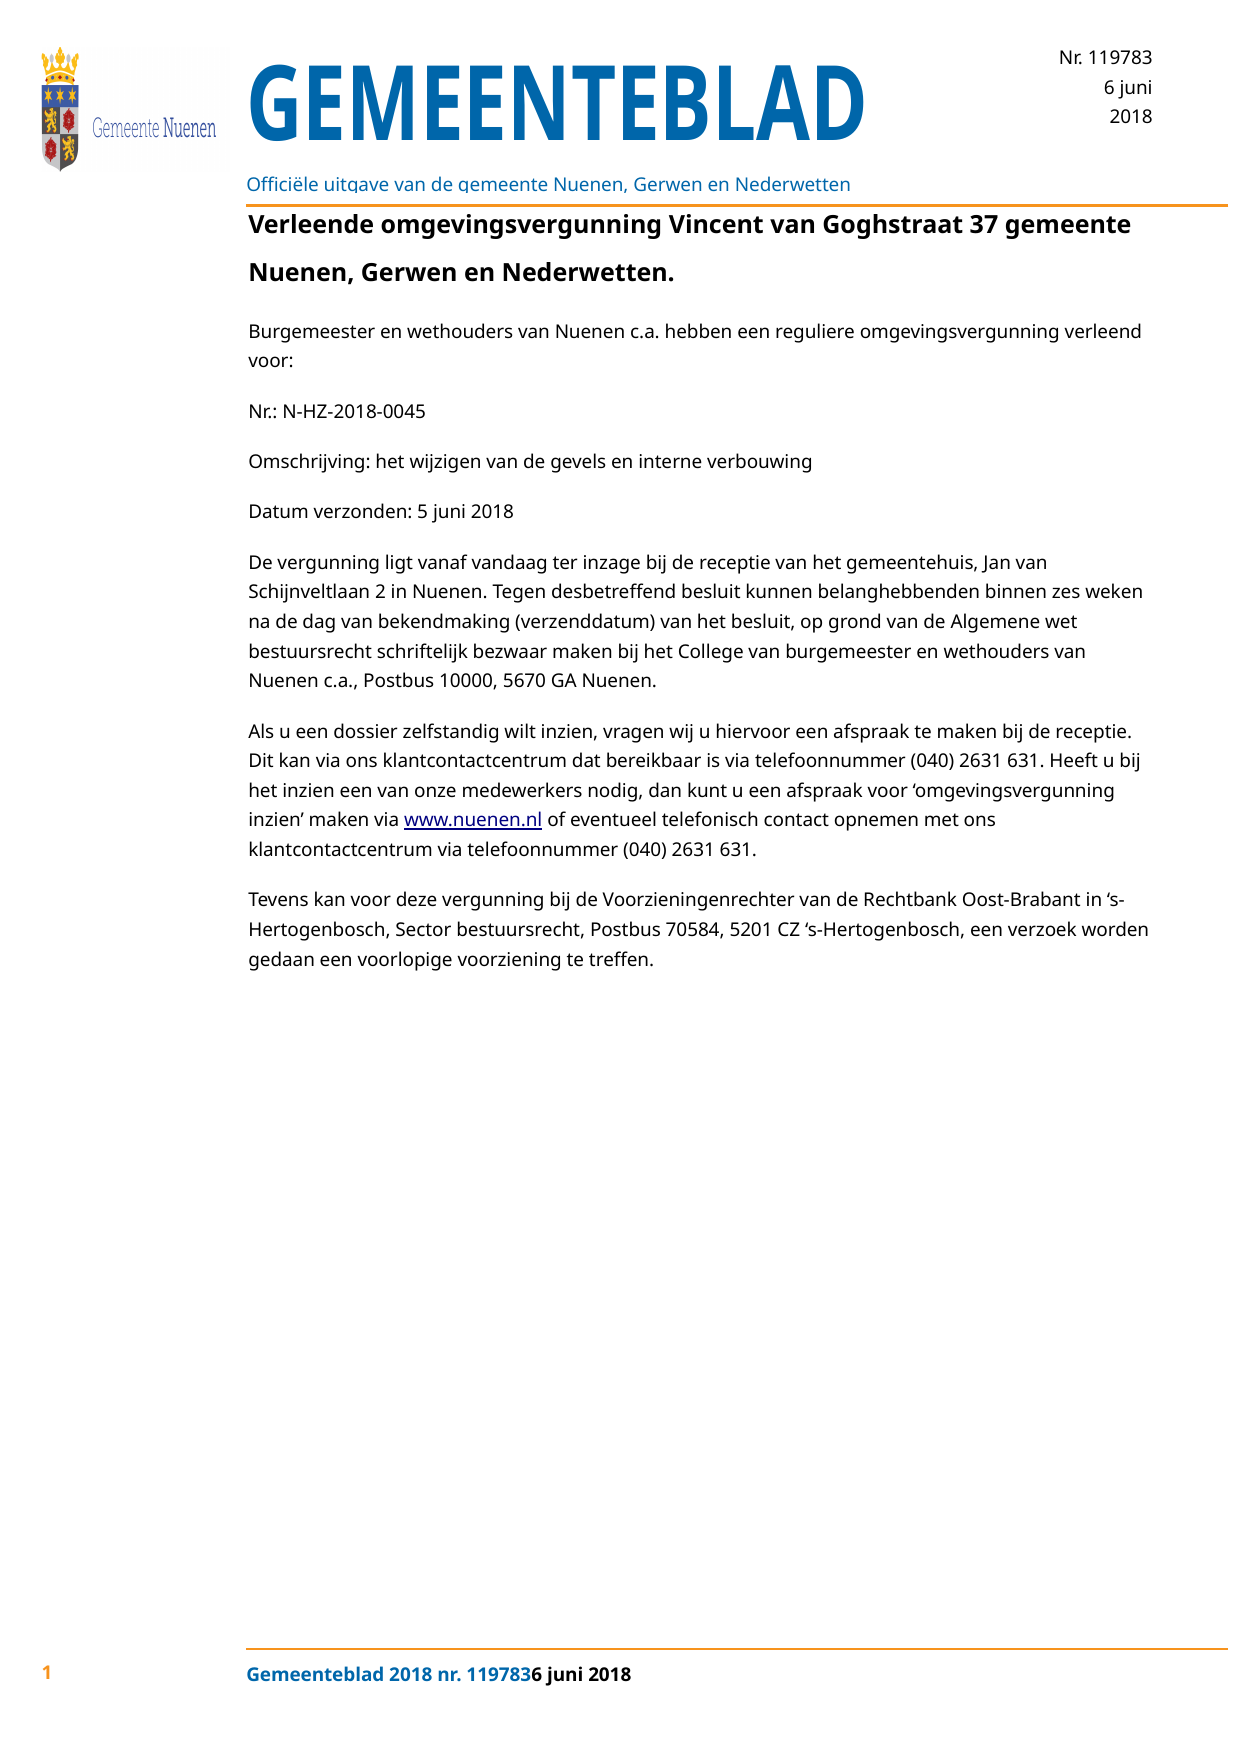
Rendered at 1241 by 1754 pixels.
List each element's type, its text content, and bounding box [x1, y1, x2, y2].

text Tevens kan voor deze vergunning bij de Voorzieningenrechter van de Rechtbank Oost-Brabant in ‘s-Hertogenbosch, Sector bestuursrecht, Postbus 70584, 5201 CZ ‘s-Hertogenbosch, een verzoek worden gedaan een voorlopige voorziening te treffen. [248, 887, 1152, 972]
text Verleende omgevingsvergunning Vincent van Goghstraat 37 gemeente Nuenen, Gerwen en Nederwetten. [248, 207, 1152, 288]
text Omschrijving: het wijzigen van de gevels en interne verbouwing [248, 448, 1152, 474]
text Als u een dossier zelfstandig wilt inzien, vragen wij u hiervoor een afspraak te maken bij de receptie. Dit kan via ons klantcontactcentrum dat bereikbaar is via telefoonnummer (040) 2631 631. Heeft u bij het inzien een van onze medewerkers nodig, dan kunt u een afspraak voor ‘omgevingsvergunning inzien’ maken via www.nuenen.nl of eventueel telefonisch contact opnemen met ons klantcontactcentrum via telefoonnummer (040) 2631 631. [248, 718, 1152, 862]
text Datum verzonden: 5 juni 2018 [248, 499, 1152, 524]
text De vergunning ligt vanaf vandaag ter inzage bij de receptie van het gemeentehuis, Jan van Schijnveltlaan 2 in Nuenen. Tegen desbetreffend besluit kunnen belanghebbenden binnen zes weken na de dag van bekendmaking (verzenddatum) van het besluit, op grond van de Algemene wet bestuursrecht schriftelijk bezwaar maken bij het College van burgemeester en wethouders van Nuenen c.a., Postbus 10000, 5670 GA Nuenen. [248, 549, 1152, 693]
text Nr.: N-HZ-2018-0045 [248, 398, 1152, 424]
text Burgemeester en wethouders van Nuenen c.a. hebben een reguliere omgevingsvergunning verleend voor: [248, 318, 1152, 373]
picture [41, 47, 231, 172]
